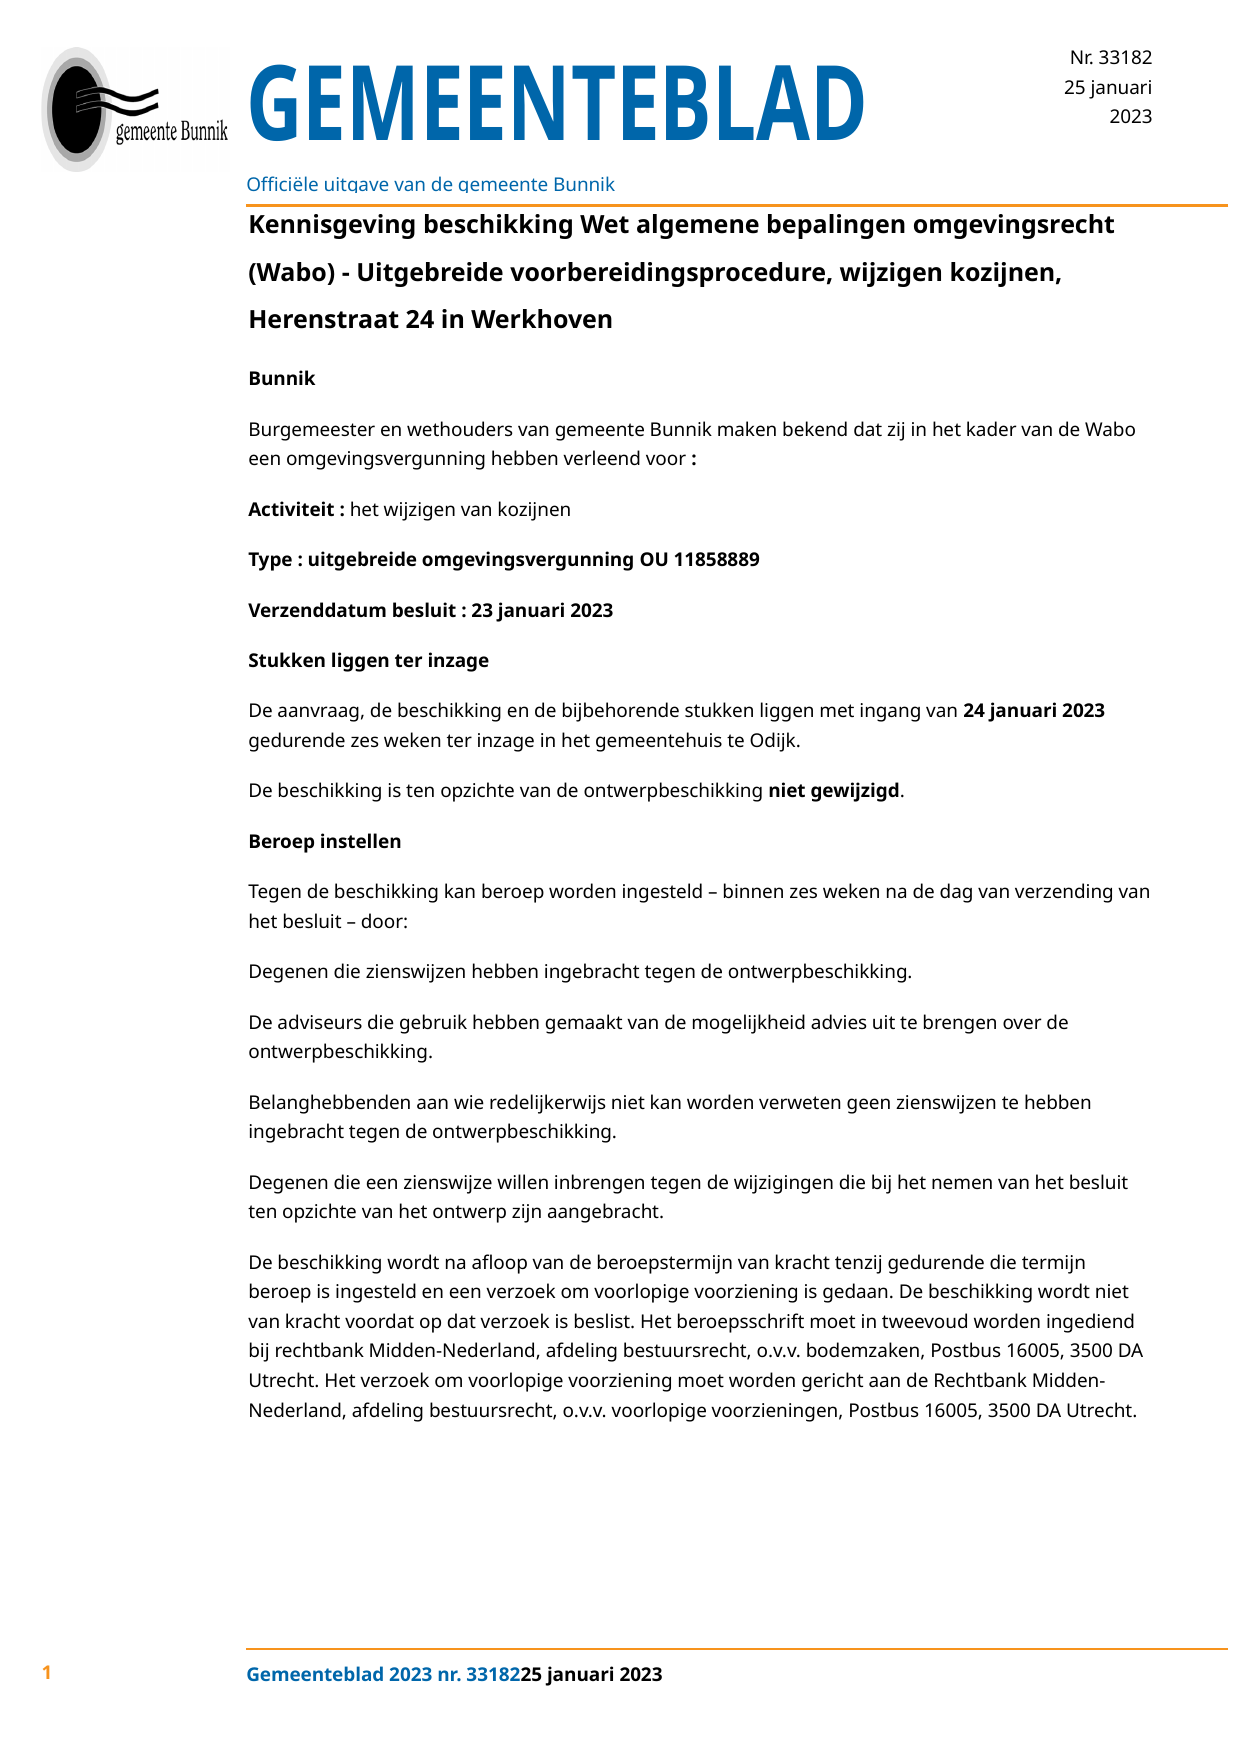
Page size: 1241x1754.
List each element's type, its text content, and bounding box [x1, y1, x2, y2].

text Stukken liggen ter inzage [248, 647, 1152, 673]
text Burgemeester en wethouders van gemeente Bunnik maken bekend dat zij in het kader van de Wabo een omgevingsvergunning hebben verleend voor : [248, 416, 1152, 471]
text De adviseurs die gebruik hebben gemaakt van de mogelijkheid advies uit te brengen over de ontwerpbeschikking. [248, 1009, 1152, 1064]
text De beschikking wordt na afloop van de beroepstermijn van kracht tenzij gedurende die termijn beroep is ingesteld en een verzoek om voorlopige voorziening is gedaan. De beschikking wordt niet van kracht voordat op dat verzoek is beslist. Het beroepsschrift moet in tweevoud worden ingediend bij rechtbank Midden-Nederland, afdeling bestuursrecht, o.v.v. bodemzaken, Postbus 16005, 3500 DA Utrecht. Het verzoek om voorlopige voorziening moet worden gericht aan de Rechtbank Midden-Nederland, afdeling bestuursrecht, o.v.v. voorlopige voorzieningen, Postbus 16005, 3500 DA Utrecht. [248, 1249, 1152, 1422]
text De aanvraag, de beschikking en de bijbehorende stukken liggen met ingang van 24 januari 2023 gedurende zes weken ter inzage in het gemeentehuis te Odijk. [248, 698, 1152, 753]
text Kennisgeving beschikking Wet algemene bepalingen omgevingsrecht (Wabo) - Uitgebreide voorbereidingsprocedure, wijzigen kozijnen, Herenstraat 24 in Werkhoven [248, 207, 1152, 336]
text Type : uitgebreide omgevingsvergunning OU 11858889 [248, 546, 1152, 572]
picture [41, 47, 231, 172]
text Tegen de beschikking kan beroep worden ingesteld – binnen zes weken na de dag van verzending van het besluit – door: [248, 878, 1152, 934]
text Verzenddatum besluit : 23 januari 2023 [248, 597, 1152, 622]
text Beroep instellen [248, 828, 1152, 854]
text Belanghebbenden aan wie redelijkerwijs niet kan worden verweten geen zienswijzen te hebben ingebracht tegen de ontwerpbeschikking. [248, 1089, 1152, 1144]
text Degenen die een zienswijze willen inbrengen tegen de wijzigingen die bij het nemen van het besluit ten opzichte van het ontwerp zijn aangebracht. [248, 1169, 1152, 1224]
text Bunnik [248, 366, 1152, 391]
text Activiteit : het wijzigen van kozijnen [248, 496, 1152, 522]
text De beschikking is ten opzichte van de ontwerpbeschikking niet gewijzigd. [248, 778, 1152, 803]
text Degenen die zienswijzen hebben ingebracht tegen de ontwerpbeschikking. [248, 958, 1152, 984]
